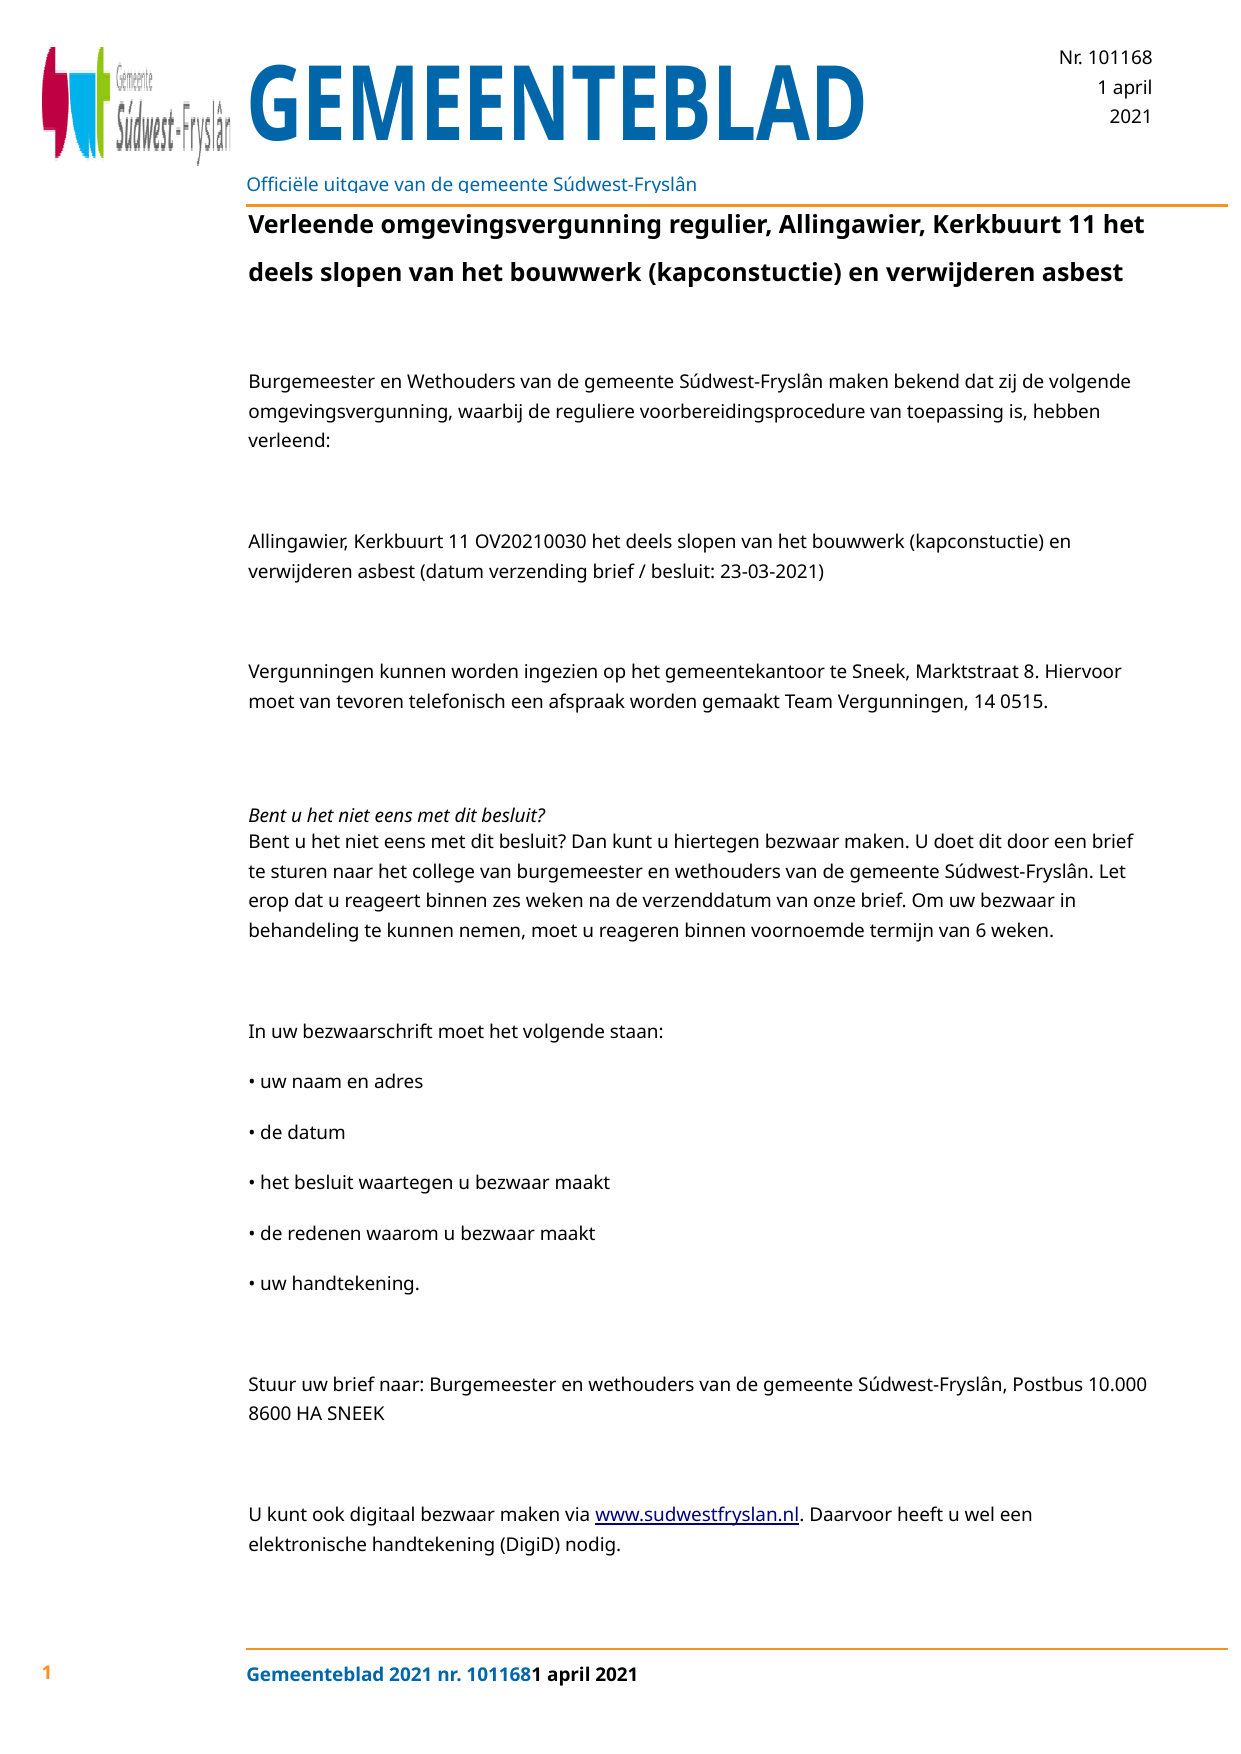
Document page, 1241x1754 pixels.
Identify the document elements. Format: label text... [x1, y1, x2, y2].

text • uw naam en adres [248, 1068, 1152, 1094]
text Stuur uw brief naar: Burgemeester en wethouders van de gemeente Súdwest-Fryslân, Postbus 10.000 8600 HA SNEEK [248, 1371, 1152, 1426]
text • de redenen waarom u bezwaar maakt [248, 1220, 1152, 1245]
text Allingawier, Kerkbuurt 11 OV20210030 het deels slopen van het bouwwerk (kapconstuctie) en verwijderen asbest (datum verzending brief / besluit: 23-03-2021) [248, 528, 1152, 584]
text Vergunningen kunnen worden ingezien op het gemeentekantoor te Sneek, Marktstraat 8. Hiervoor moet van tevoren telefonisch een afspraak worden gemaakt Team Vergunningen, 14 0515. [248, 659, 1152, 714]
text Verleende omgevingsvergunning regulier, Allingawier, Kerkbuurt 11 het deels slopen van het bouwwerk (kapconstuctie) en verwijderen asbest [248, 207, 1152, 288]
text Bent u het niet eens met dit besluit? Dan kunt u hiertegen bezwaar maken. U doet dit door een brief te sturen naar het college van burgemeester en wethouders van de gemeente Súdwest-Fryslân. Let erop dat u reageert binnen zes weken na de verzenddatum van onze brief. Om uw bezwaar in behandeling te kunnen nemen, moet u reageren binnen voornoemde termijn van 6 weken. [248, 828, 1152, 943]
text • uw handtekening. [248, 1270, 1152, 1296]
text Bent u het niet eens met dit besluit? [248, 803, 1152, 828]
text • het besluit waartegen u bezwaar maakt [248, 1169, 1152, 1195]
text Burgemeester en Wethouders van de gemeente Súdwest-Fryslân maken bekend dat zij de volgende omgevingsvergunning, waarbij de reguliere voorbereidingsprocedure van toepassing is, hebben verleend: [248, 368, 1152, 453]
picture [41, 47, 231, 172]
text U kunt ook digitaal bezwaar maken via www.sudwestfryslan.nl. Daarvoor heeft u wel een elektronische handtekening (DigiD) nodig. [248, 1501, 1152, 1557]
text • de datum [248, 1119, 1152, 1144]
text In uw bezwaarschrift moet het volgende staan: [248, 1018, 1152, 1044]
